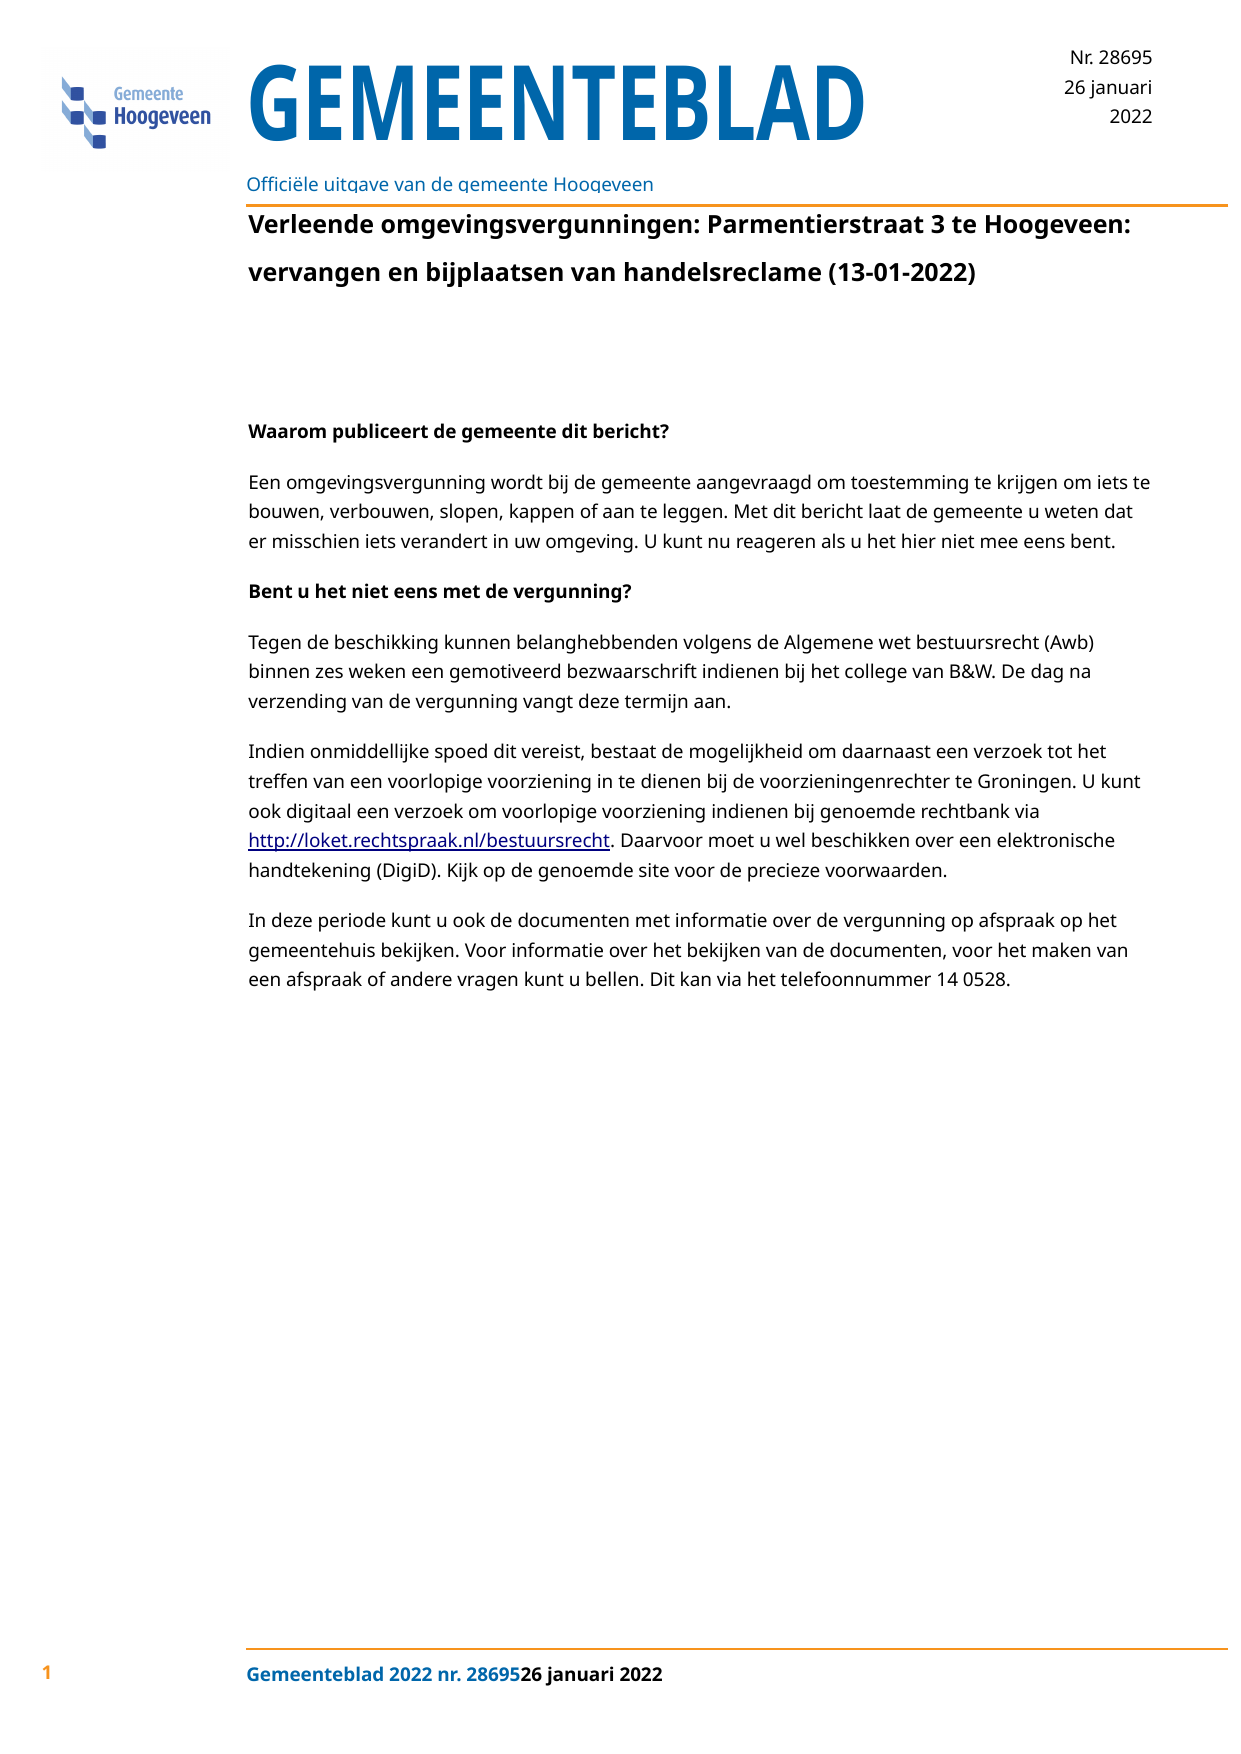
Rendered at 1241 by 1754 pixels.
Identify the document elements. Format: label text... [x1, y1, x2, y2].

text Tegen de beschikking kunnen belanghebbenden volgens de Algemene wet bestuursrecht (Awb) binnen zes weken een gemotiveerd bezwaarschrift indienen bij het college van B&W. De dag na verzending van de vergunning vangt deze termijn aan. [248, 629, 1152, 714]
text Een omgevingsvergunning wordt bij de gemeente aangevraagd om toestemming te krijgen om iets te bouwen, verbouwen, slopen, kappen of aan te leggen. Met dit bericht laat de gemeente u weten dat er misschien iets verandert in uw omgeving. U kunt nu reageren als u het hier niet mee eens bent. [248, 469, 1152, 554]
text In deze periode kunt u ook de documenten met informatie over de vergunning op afspraak op het gemeentehuis bekijken. Voor informatie over het bekijken van de documenten, voor het maken van een afspraak of andere vragen kunt u bellen. Dit kan via het telefoonnummer 14 0528. [248, 907, 1152, 992]
text Bent u het niet eens met de vergunning? [248, 579, 1152, 604]
picture [41, 47, 231, 172]
text Indien onmiddellijke spoed dit vereist, bestaat de mogelijkheid om daarnaast een verzoek tot het treffen van een voorlopige voorziening in te dienen bij de voorzieningenrechter te Groningen. U kunt ook digitaal een verzoek om voorlopige voorziening indienen bij genoemde rechtbank via http://loket.rechtspraak.nl/bestuursrecht. Daarvoor moet u wel beschikken over een elektronische handtekening (DigiD). Kijk op de genoemde site voor de precieze voorwaarden. [248, 739, 1152, 883]
text Waarom publiceert de gemeente dit bericht? [248, 419, 1152, 444]
text Verleende omgevingsvergunningen: Parmentierstraat 3 te Hoogeveen: vervangen en bijplaatsen van handelsreclame (13-01-2022) [248, 207, 1152, 288]
